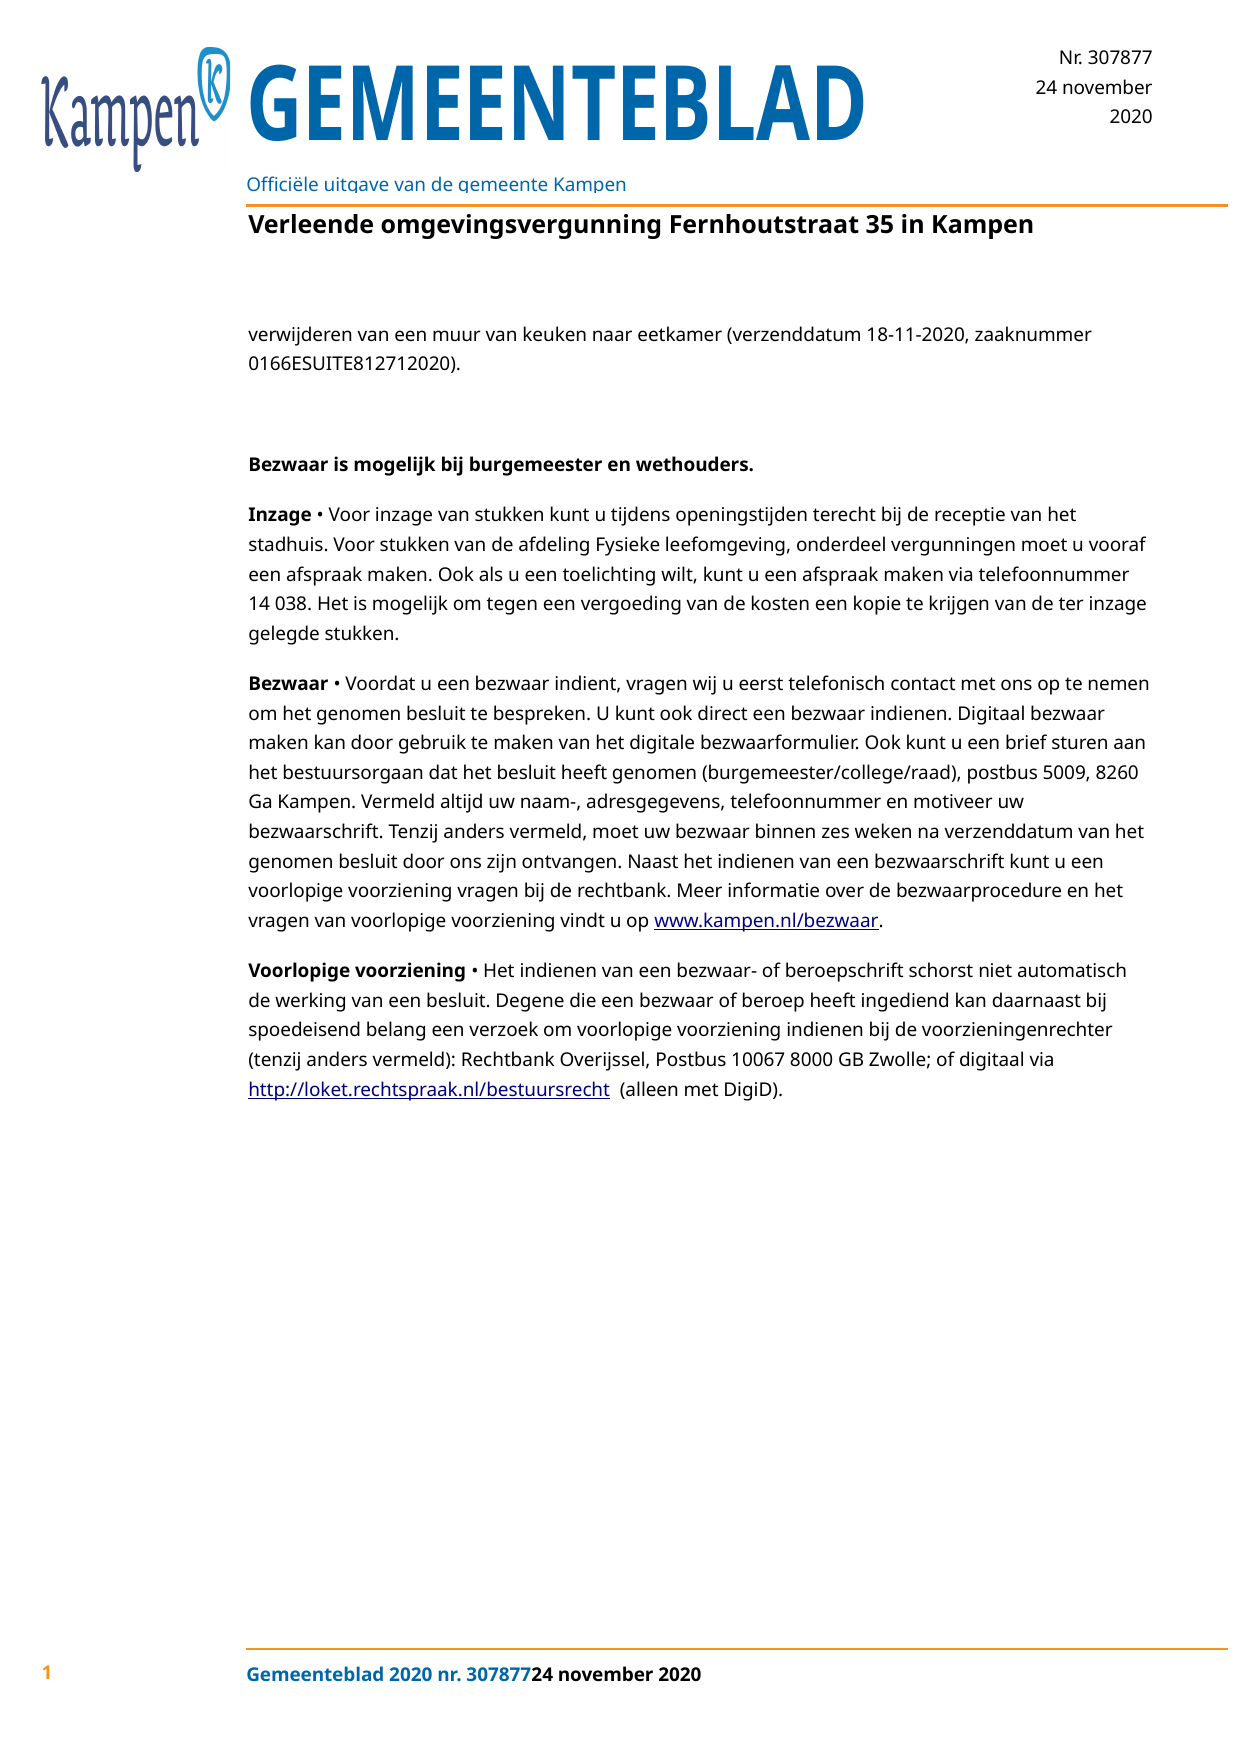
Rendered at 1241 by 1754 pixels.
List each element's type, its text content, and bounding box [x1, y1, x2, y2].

text Inzage • Voor inzage van stukken kunt u tijdens openingstijden terecht bij de receptie van het stadhuis. Voor stukken van de afdeling Fysieke leefomgeving, onderdeel vergunningen moet u vooraf een afspraak maken. Ook als u een toelichting wilt, kunt u een afspraak maken via telefoonnummer 14 038. Het is mogelijk om tegen een vergoeding van de kosten een kopie te krijgen van de ter inzage gelegde stukken. [248, 502, 1152, 646]
text Verleende omgevingsvergunning Fernhoutstraat 35 in Kampen [248, 207, 1152, 241]
text Bezwaar • Voordat u een bezwaar indient, vragen wij u eerst telefonisch contact met ons op te nemen om het genomen besluit te bespreken. U kunt ook direct een bezwaar indienen. Digitaal bezwaar maken kan door gebruik te maken van het digitale bezwaarformulier. Ook kunt u een brief sturen aan het bestuursorgaan dat het besluit heeft genomen (burgemeester/college/raad), postbus 5009, 8260 Ga Kampen. Vermeld altijd uw naam-, adresgegevens, telefoonnummer en motiveer uw bezwaarschrift. Tenzij anders vermeld, moet uw bezwaar binnen zes weken na verzenddatum van het genomen besluit door ons zijn ontvangen. Naast het indienen van een bezwaarschrift kunt u een voorlopige voorziening vragen bij de rechtbank. Meer informatie over de bezwaarprocedure en het vragen van voorlopige voorziening vindt u op www.kampen.nl/bezwaar. [248, 670, 1152, 933]
picture [41, 47, 231, 172]
text verwijderen van een muur van keuken naar eetkamer (verzenddatum 18-11-2020, zaaknummer 0166ESUITE812712020). [248, 321, 1152, 376]
text Voorlopige voorziening • Het indienen van een bezwaar- of beroepschrift schorst niet automatisch de werking van een besluit. Degene die een bezwaar of beroep heeft ingediend kan daarnaast bij spoedeisend belang een verzoek om voorlopige voorziening indienen bij de voorzieningenrechter (tenzij anders vermeld): Rechtbank Overijssel, Postbus 10067 8000 GB Zwolle; of digitaal via http://loket.rechtspraak.nl/bestuursrecht (alleen met DigiD). [248, 957, 1152, 1101]
text Bezwaar is mogelijk bij burgemeester en wethouders. [248, 451, 1152, 477]
